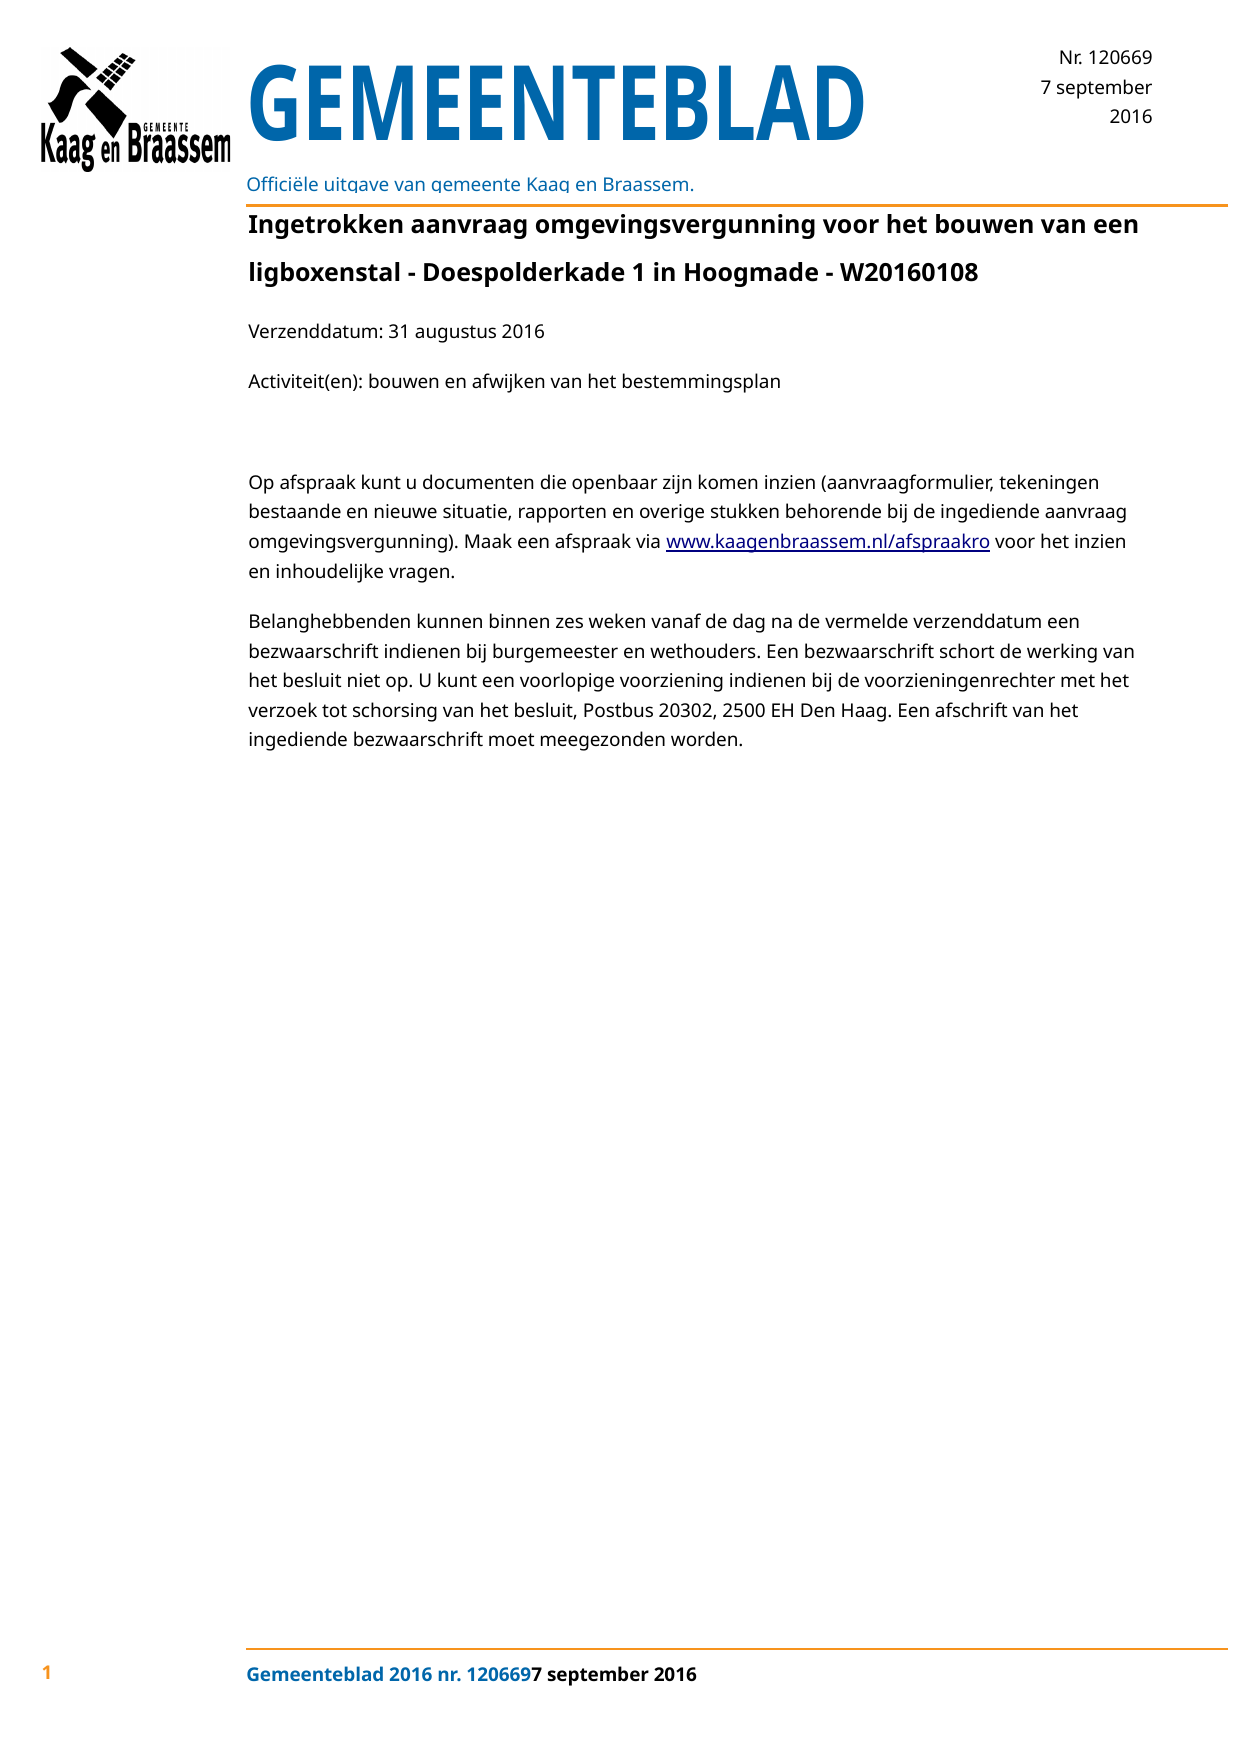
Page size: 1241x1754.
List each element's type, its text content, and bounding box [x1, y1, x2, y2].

text Ingetrokken aanvraag omgevingsvergunning voor het bouwen van een ligboxenstal - Doespolderkade 1 in Hoogmade - W20160108 [248, 207, 1152, 288]
picture [41, 47, 231, 172]
text Activiteit(en): bouwen en afwijken van het bestemmingsplan [248, 368, 1152, 394]
text Op afspraak kunt u documenten die openbaar zijn komen inzien (aanvraagformulier, tekeningen bestaande en nieuwe situatie, rapporten en overige stukken behorende bij de ingediende aanvraag omgevingsvergunning). Maak een afspraak via www.kaagenbraassem.nl/afspraakro voor het inzien en inhoudelijke vragen. [248, 469, 1152, 584]
text Belanghebbenden kunnen binnen zes weken vanaf de dag na de vermelde verzenddatum een bezwaarschrift indienen bij burgemeester en wethouders. Een bezwaarschrift schort de werking van het besluit niet op. U kunt een voorlopige voorziening indienen bij de voorzieningenrechter met het verzoek tot schorsing van het besluit, Postbus 20302, 2500 EH Den Haag. Een afschrift van het ingediende bezwaarschrift moet meegezonden worden. [248, 608, 1152, 752]
text Verzenddatum: 31 augustus 2016 [248, 318, 1152, 344]
